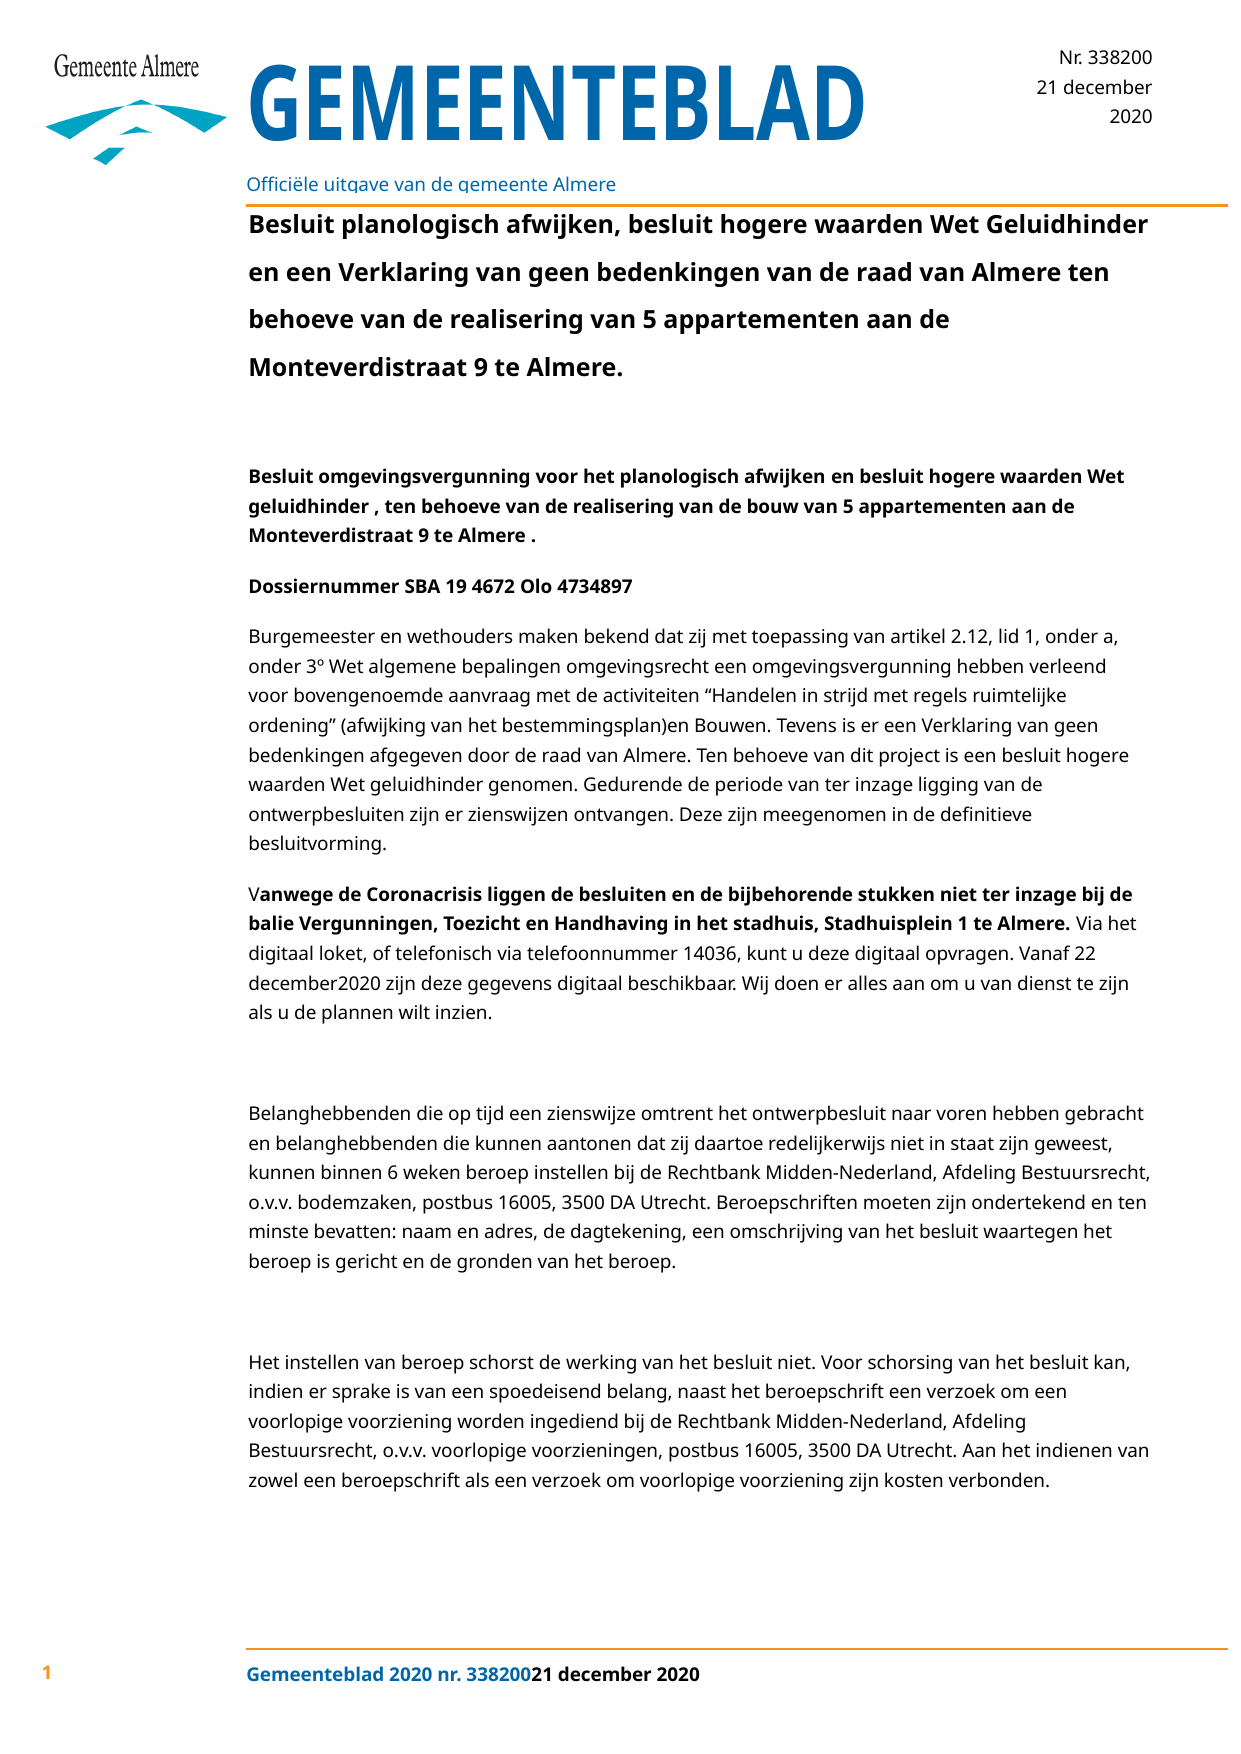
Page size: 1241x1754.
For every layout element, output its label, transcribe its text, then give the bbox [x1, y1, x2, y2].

text Burgemeester en wethouders maken bekend dat zij met toepassing van artikel 2.12, lid 1, onder a, onder 3º Wet algemene bepalingen omgevingsrecht een omgevingsvergunning hebben verleend voor bovengenoemde aanvraag met de activiteiten “Handelen in strijd met regels ruimtelijke ordening” (afwijking van het bestemmingsplan)en Bouwen. Tevens is er een Verklaring van geen bedenkingen afgegeven door de raad van Almere. Ten behoeve van dit project is een besluit hogere waarden Wet geluidhinder genomen. Gedurende de periode van ter inzage ligging van de ontwerpbesluiten zijn er zienswijzen ontvangen. Deze zijn meegenomen in de definitieve besluitvorming. [248, 623, 1152, 856]
text Vanwege de Coronacrisis liggen de besluiten en de bijbehorende stukken niet ter inzage bij de balie Vergunningen, Toezicht en Handhaving in het stadhuis, Stadhuisplein 1 te Almere. Via het digitaal loket, of telefonisch via telefoonnummer 14036, kunt u deze digitaal opvragen. Vanaf 22 december2020 zijn deze gegevens digitaal beschikbaar. Wij doen er alles aan om u van dienst te zijn als u de plannen wilt inzien. [248, 881, 1152, 1025]
text Besluit omgevingsvergunning voor het planologisch afwijken en besluit hogere waarden Wet geluidhinder , ten behoeve van de realisering van de bouw van 5 appartementen aan de Monteverdistraat 9 te Almere . [248, 463, 1152, 548]
text Het instellen van beroep schorst de werking van het besluit niet. Voor schorsing van het besluit kan, indien er sprake is van een spoedeisend belang, naast het beroepschrift een verzoek om een voorlopige voorziening worden ingediend bij de Rechtbank Midden-Nederland, Afdeling Bestuursrecht, o.v.v. voorlopige voorzieningen, postbus 16005, 3500 DA Utrecht. Aan het indienen van zowel een beroepschrift als een verzoek om voorlopige voorziening zijn kosten verbonden. [248, 1349, 1152, 1493]
text Belanghebbenden die op tijd een zienswijze omtrent het ontwerpbesluit naar voren hebben gebracht en belanghebbenden die kunnen aantonen dat zij daartoe redelijkerwijs niet in staat zijn geweest, kunnen binnen 6 weken beroep instellen bij de Rechtbank Midden-Nederland, Afdeling Bestuursrecht, o.v.v. bodemzaken, postbus 16005, 3500 DA Utrecht. Beroepschriften moeten zijn ondertekend en ten minste bevatten: naam en adres, de dagtekening, een omschrijving van het besluit waartegen het beroep is gericht en de gronden van het beroep. [248, 1100, 1152, 1274]
picture [41, 47, 231, 172]
text Dossiernummer SBA 19 4672 Olo 4734897 [248, 573, 1152, 599]
text Besluit planologisch afwijken, besluit hogere waarden Wet Geluidhinder en een Verklaring van geen bedenkingen van de raad van Almere ten behoeve van de realisering van 5 appartementen aan de Monteverdistraat 9 te Almere. [248, 207, 1152, 384]
